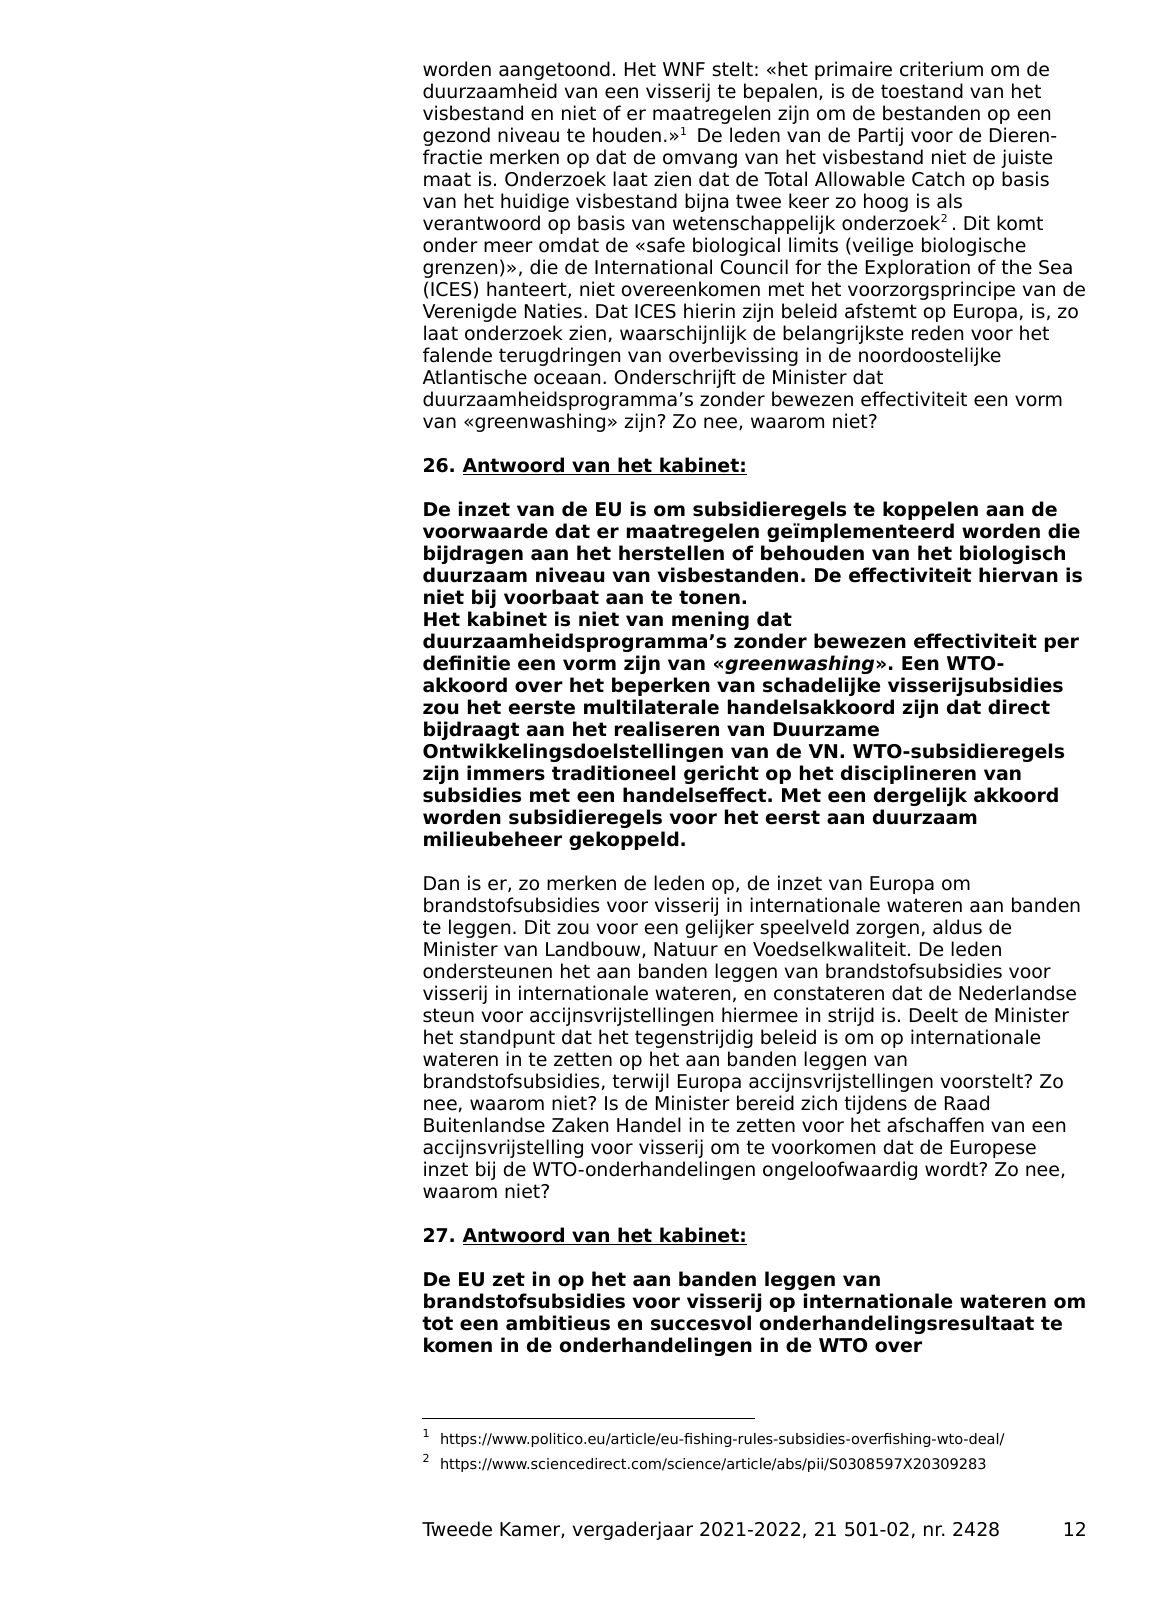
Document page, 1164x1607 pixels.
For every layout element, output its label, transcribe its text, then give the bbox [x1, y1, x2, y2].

text https://www.sciencedirect.com/science/article/abs/pii/S0308597X20309283 [422, 1452, 1087, 1474]
text worden aangetoond. Het WNF stelt: «het primaire criterium om de duurzaamheid van een visserij te bepalen, is de toestand van het visbestand en niet of er maatregelen zijn om de bestanden op een gezond niveau te houden.» De leden van de Partij voor de Dieren-fractie merken op dat de omvang van het visbestand niet de juiste maat is. Onderzoek laat zien dat de Total Allowable Catch op basis van het huidige visbestand bijna twee keer zo hoog is als verantwoord op basis van wetenschappelijk onderzoek. Dit komt onder meer omdat de «safe biological limits (veilige biologische grenzen)», die de International Council for the Exploration of the Sea (ICES) hanteert, niet overeenkomen met het voorzorgsprincipe van de Verenigde Naties. Dat ICES hierin zijn beleid afstemt op Europa, is, zo laat onderzoek zien, waarschijnlijk de belangrijkste reden voor het falende terugdringen van overbevissing in de noordoostelijke Atlantische oceaan. Onderschrijft de Minister dat duurzaamheidsprogramma’s zonder bewezen effectiviteit een vorm van «greenwashing» zijn? Zo nee, waarom niet? [422, 59, 1087, 433]
subtitle 27. Antwoord van het kabinet: [422, 1225, 1087, 1247]
text De inzet van de EU is om subsidieregels te koppelen aan de voorwaarde dat er maatregelen geïmplementeerd worden die bijdragen aan het herstellen of behouden van het biologisch duurzaam niveau van visbestanden. De effectiviteit hiervan is niet bij voorbaat aan te tonen. [422, 499, 1087, 609]
text Dan is er, zo merken de leden op, de inzet van Europa om brandstofsubsidies voor visserij in internationale wateren aan banden te leggen. Dit zou voor een gelijker speelveld zorgen, aldus de Minister van Landbouw, Natuur en Voedselkwaliteit. De leden ondersteunen het aan banden leggen van brandstofsubsidies voor visserij in internationale wateren, en constateren dat de Nederlandse steun voor accijnsvrijstellingen hiermee in strijd is. Deelt de Minister het standpunt dat het tegenstrijdig beleid is om op internationale wateren in te zetten op het aan banden leggen van brandstofsubsidies, terwijl Europa accijnsvrijstellingen voorstelt? Zo nee, waarom niet? Is de Minister bereid zich tijdens de Raad Buitenlandse Zaken Handel in te zetten voor het afschaffen van een accijnsvrijstelling voor visserij om te voorkomen dat de Europese inzet bij de WTO-onderhandelingen ongeloofwaardig wordt? Zo nee, waarom niet? [422, 873, 1087, 1203]
text https://www.politico.eu/article/eu-fishing-rules-subsidies-overfishing-wto-deal/ [422, 1427, 1087, 1449]
text Het kabinet is niet van mening dat duurzaamheidsprogramma’s zonder bewezen effectiviteit per definitie een vorm zijn van «greenwashing». Een WTO-akkoord over het beperken van schadelijke visserijsubsidies zou het eerste multilaterale handelsakkoord zijn dat direct bijdraagt aan het realiseren van Duurzame Ontwikkelingsdoelstellingen van de VN. WTO-subsidieregels zijn immers traditioneel gericht op het disciplineren van subsidies met een handelseffect. Met een dergelijk akkoord worden subsidieregels voor het eerst aan duurzaam milieubeheer gekoppeld. [422, 609, 1087, 851]
subtitle 26. Antwoord van het kabinet: [422, 455, 1087, 477]
text De EU zet in op het aan banden leggen van brandstofsubsidies voor visserij op internationale wateren om tot een ambitieus en succesvol onderhandelingsresultaat te komen in de onderhandelingen in de WTO over [422, 1269, 1087, 1357]
